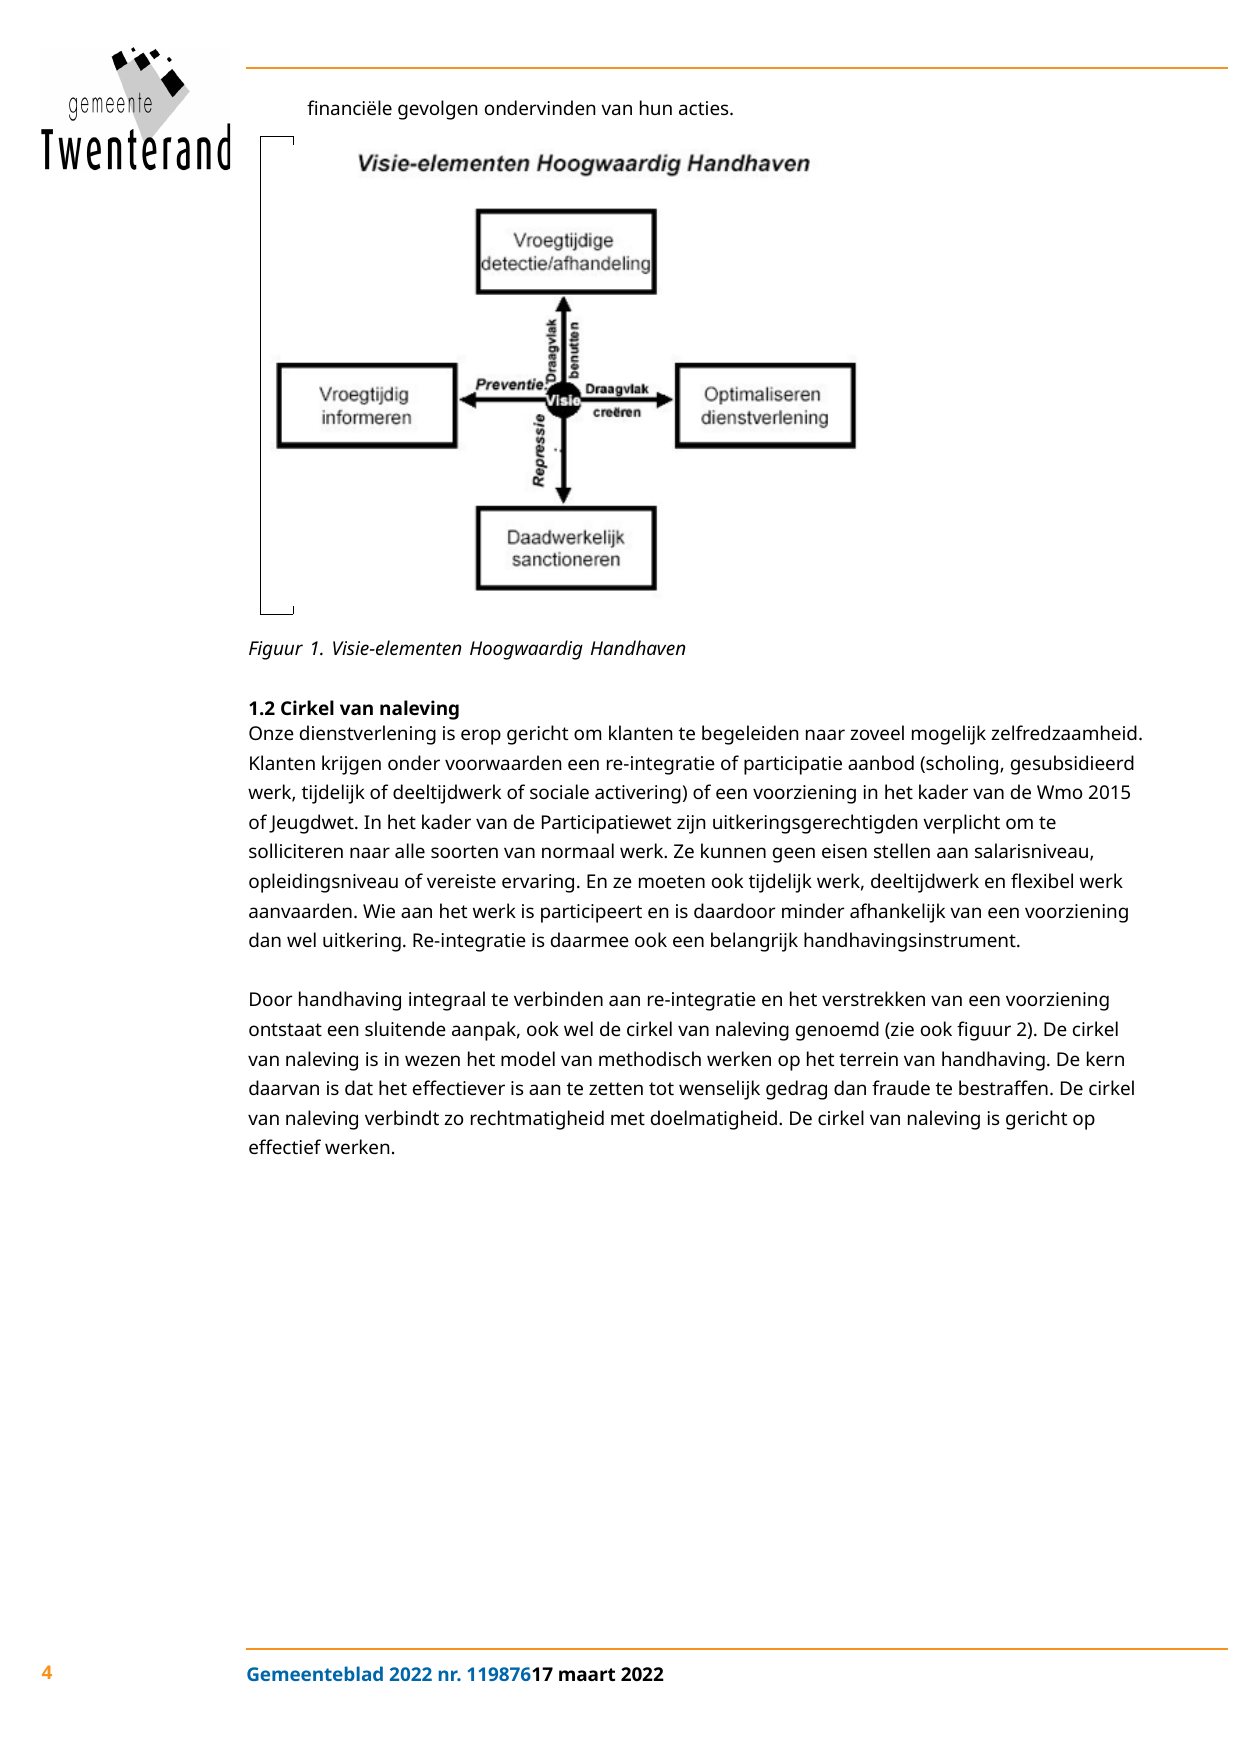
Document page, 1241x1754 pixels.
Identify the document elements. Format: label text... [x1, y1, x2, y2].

picture [41, 47, 231, 172]
list financiële gevolgen ondervinden van hun acties. [248, 95, 1152, 121]
text Door handhaving integraal te verbinden aan re-integratie en het verstrekken van een voorziening ontstaat een sluitende aanpak, ook wel de cirkel van naleving genoemd (zie ook figuur 2). De cirkel van naleving is in wezen het model van methodisch werken op het terrein van handhaving. De kern daarvan is dat het effectiever is aan te zetten tot wenselijk gedrag dan fraude te bestraffen. De cirkel van naleving verbindt zo rechtmatigheid met doelmatigheid. De cirkel van naleving is gericht op effectief werken. [248, 987, 1152, 1160]
picture [268, 145, 860, 606]
text 1.2 Cirkel van naleving [248, 695, 1152, 720]
text Onze dienstverlening is erop gericht om klanten te begeleiden naar zoveel mogelijk zelfredzaamheid. Klanten krijgen onder voorwaarden een re-integratie of participatie aanbod (scholing, gesubsidieerd werk, tijdelijk of deeltijdwerk of sociale activering) of een voorziening in het kader van de Wmo 2015 of Jeugdwet. In het kader van de Participatiewet zijn uitkeringsgerechtigden verplicht om te solliciteren naar alle soorten van normaal werk. Ze kunnen geen eisen stellen aan salarisniveau, opleidingsniveau of vereiste ervaring. En ze moeten ook tijdelijk werk, deeltijdwerk en flexibel werk aanvaarden. Wie aan het werk is participeert en is daardoor minder afhankelijk van een voorziening dan wel uitkering. Re-integratie is daarmee ook een belangrijk handhavingsinstrument. [248, 720, 1152, 953]
text Figuur 1. Visie-elementen Hoogwaardig Handhaven [248, 636, 1152, 661]
